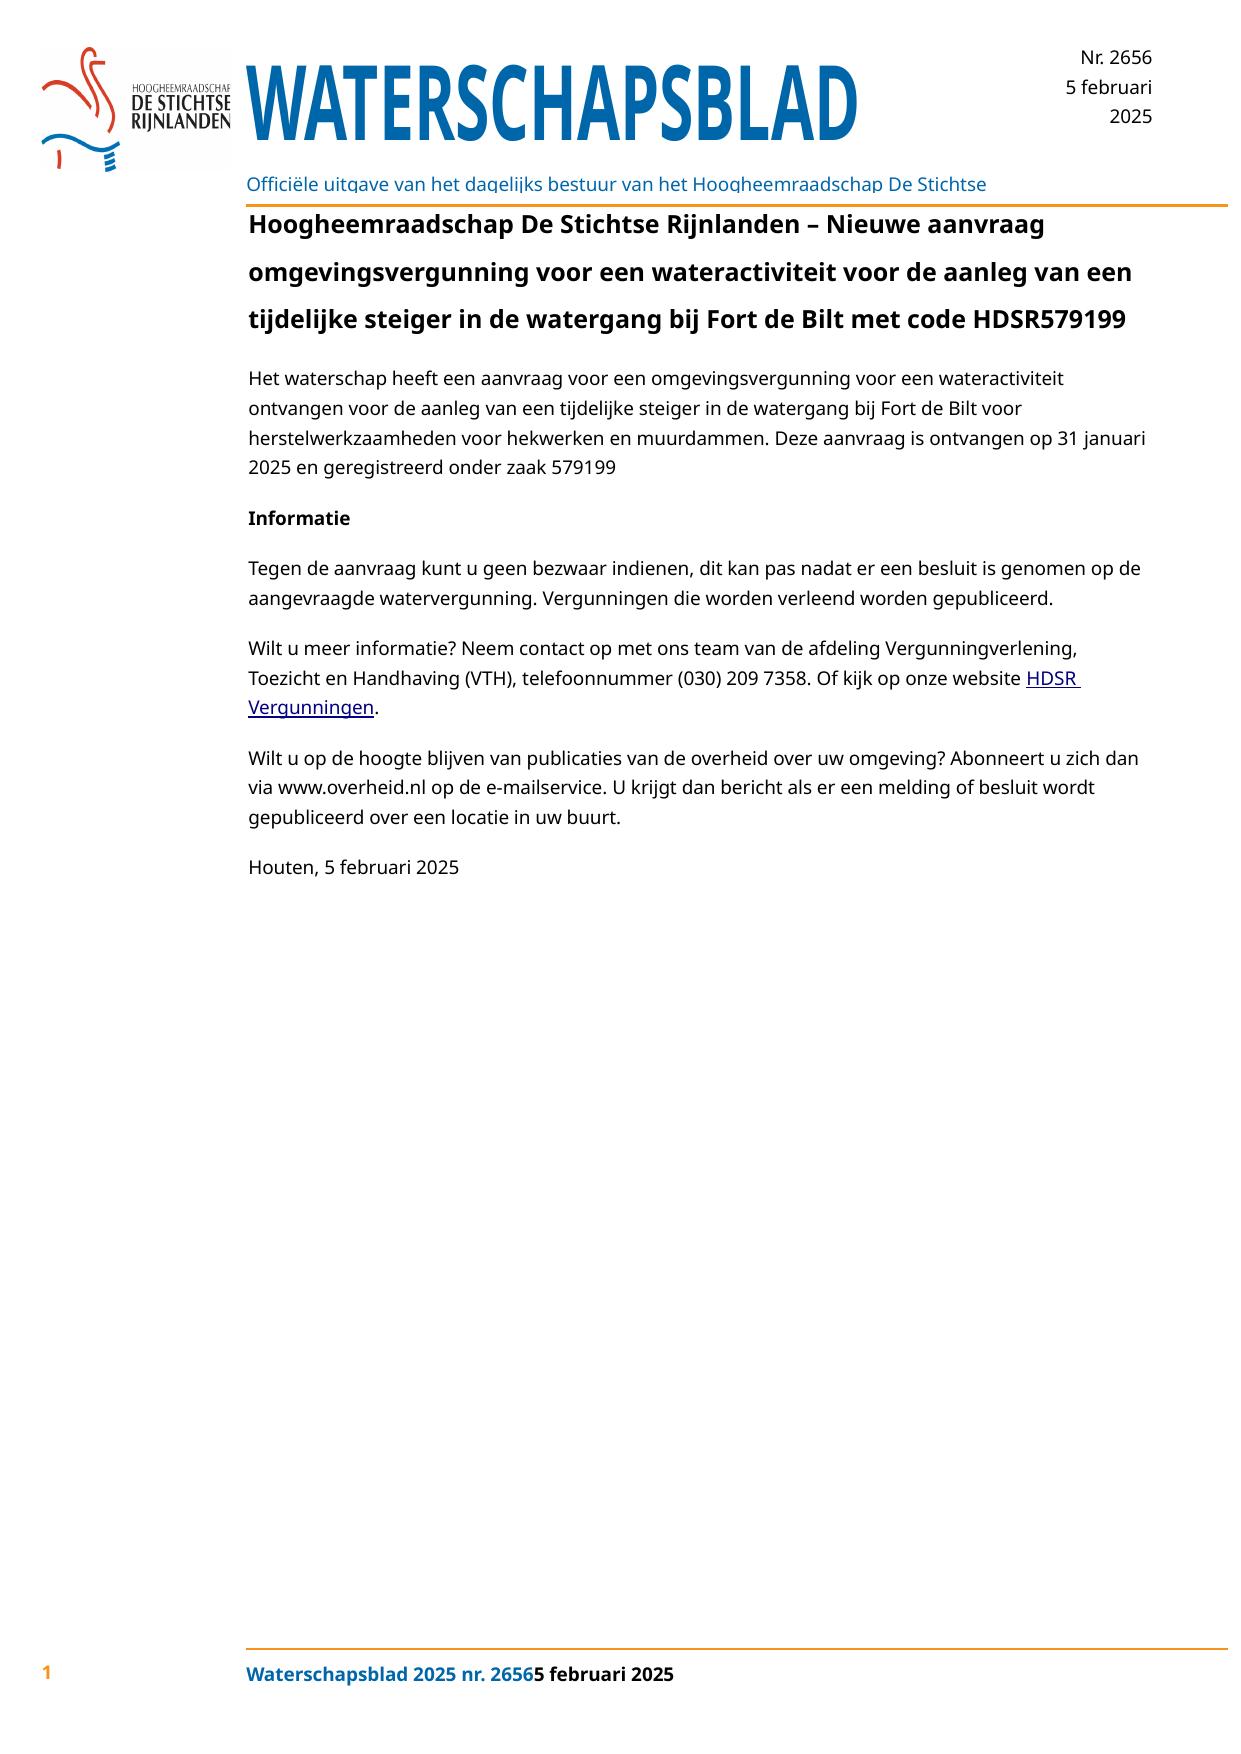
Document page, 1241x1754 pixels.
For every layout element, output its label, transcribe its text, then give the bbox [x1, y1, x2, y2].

text Houten, 5 februari 2025 [248, 854, 1152, 880]
text Informatie [248, 505, 1152, 530]
picture [41, 47, 231, 172]
text Tegen de aanvraag kunt u geen bezwaar indienen, dit kan pas nadat er een besluit is genomen op de aangevraagde watervergunning. Vergunningen die worden verleend worden gepubliceerd. [248, 555, 1152, 610]
text Het waterschap heeft een aanvraag voor een omgevingsvergunning voor een wateractiviteit ontvangen voor de aanleg van een tijdelijke steiger in de watergang bij Fort de Bilt voor herstelwerkzaamheden voor hekwerken en muurdammen. Deze aanvraag is ontvangen op 31 januari 2025 en geregistreerd onder zaak 579199 [248, 366, 1152, 480]
text Wilt u op de hoogte blijven van publicaties van de overheid over uw omgeving? Abonneert u zich dan via www.overheid.nl op de e-mailservice. U krijgt dan bericht als er een melding of besluit wordt gepubliceerd over een locatie in uw buurt. [248, 745, 1152, 829]
text Hoogheemraadschap De Stichtse Rijnlanden – Nieuwe aanvraag omgevingsvergunning voor een wateractiviteit voor de aanleg van een tijdelijke steiger in de watergang bij Fort de Bilt met code HDSR579199 [248, 207, 1152, 336]
text Wilt u meer informatie? Neem contact op met ons team van de afdeling Vergunningverlening, Toezicht en Handhaving (VTH), telefoonnummer (030) 209 7358. Of kijk op onze website HDSR Vergunningen. [248, 635, 1152, 720]
